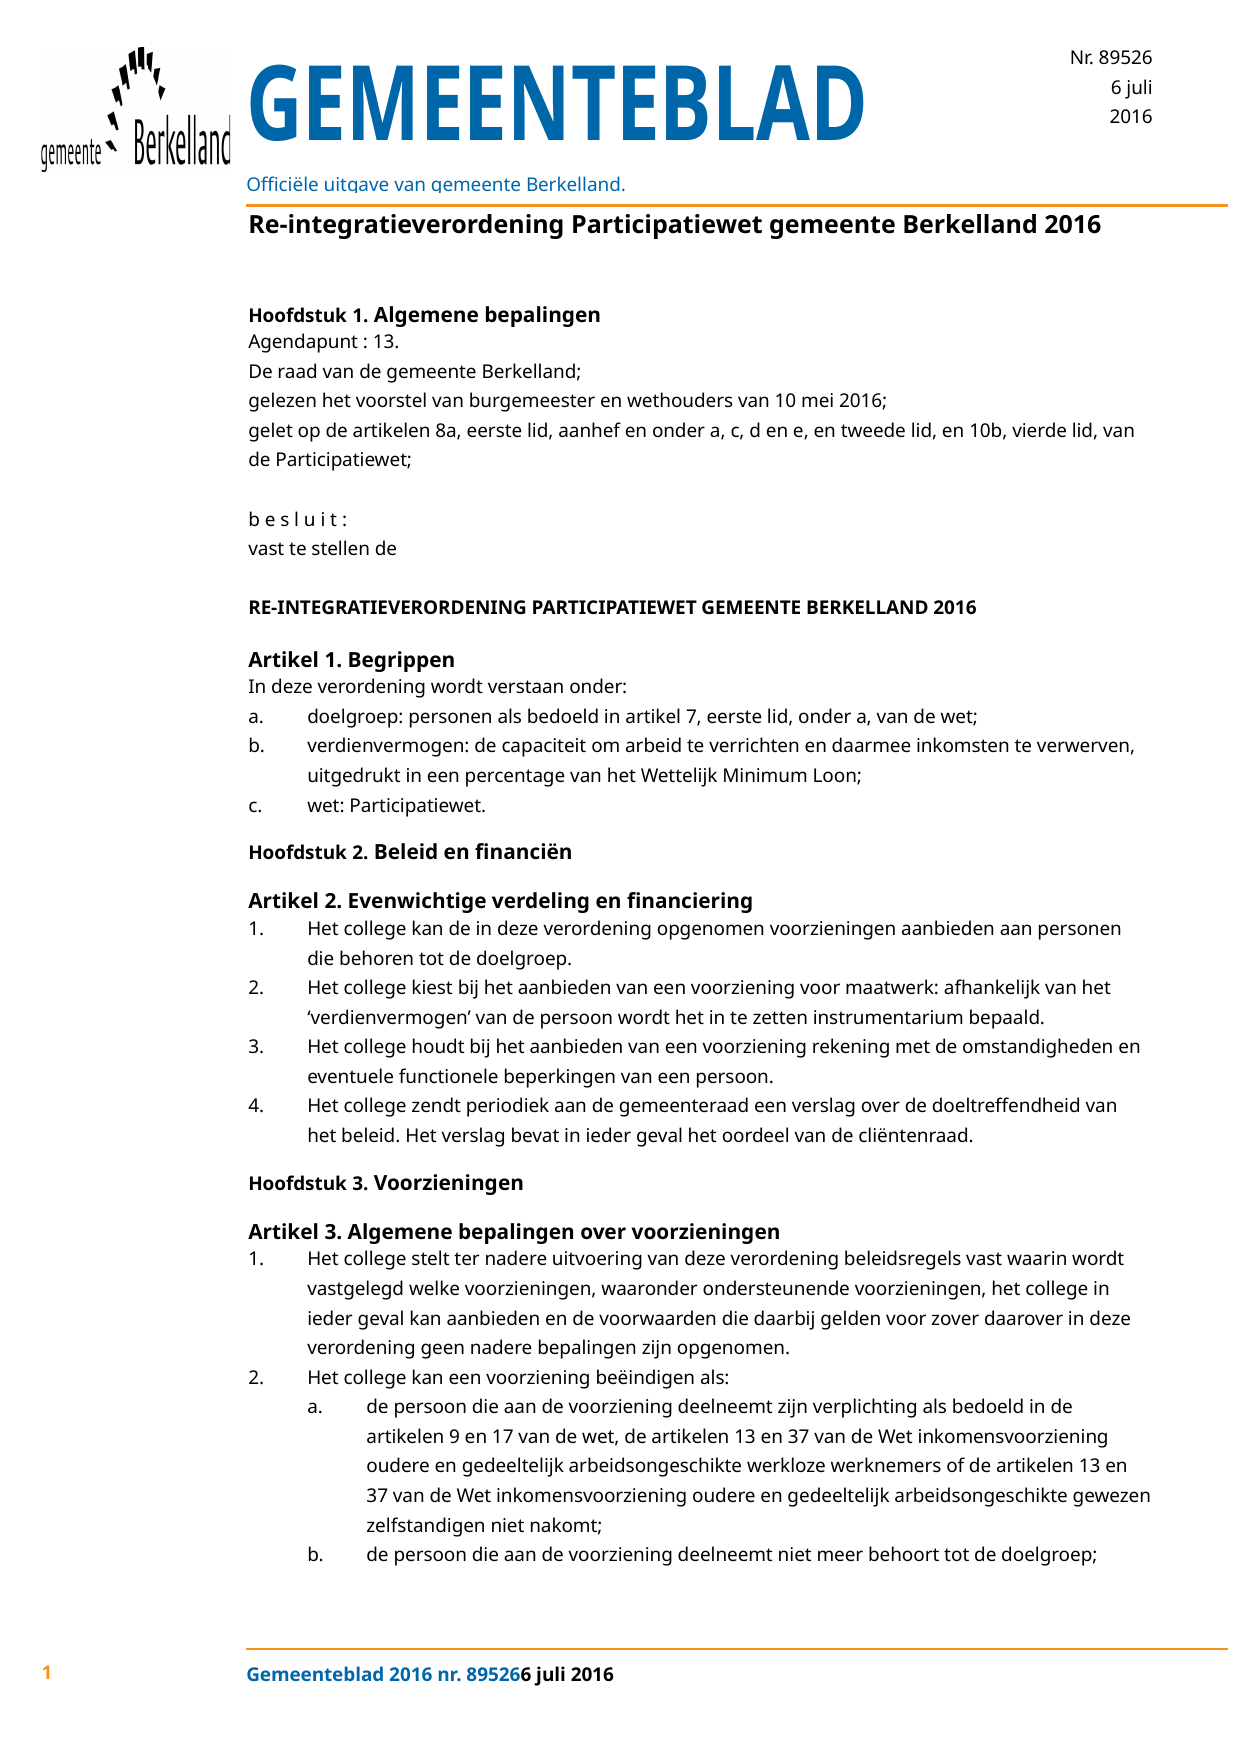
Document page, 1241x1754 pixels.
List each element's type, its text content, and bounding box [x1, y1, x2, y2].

text Hoofdstuk 3. Voorzieningen [248, 1168, 1152, 1196]
text Artikel 3. Algemene bepalingen over voorzieningen [248, 1217, 1152, 1246]
text gelet op de artikelen 8a, eerste lid, aanhef en onder a, c, d en e, en tweede lid, en 10b, vierde lid, van de Participatiewet; [248, 417, 1152, 472]
text vast te stellen de [248, 535, 1152, 561]
list Het college zendt periodiek aan de gemeenteraad een verslag over de doeltreffendheid van het beleid. Het verslag bevat in ieder geval het oordeel van de cliëntenraad. [248, 1093, 1152, 1148]
text Artikel 2. Evenwichtige verdeling en financiering [248, 887, 1152, 915]
text gelezen het voorstel van burgemeester en wethouders van 10 mei 2016; [248, 387, 1152, 413]
text RE-INTEGRATIEVERORDENING PARTICIPATIEWET GEMEENTE BERKELLAND 2016 [248, 594, 1152, 620]
list Het college kan een voorziening beëindigen als: [248, 1364, 1152, 1389]
list Het college kiest bij het aanbieden van een voorziening voor maatwerk: afhankelijk van het ‘verdienvermogen’ van de persoon wordt het in te zetten instrumentarium bepaald. [248, 974, 1152, 1029]
list de persoon die aan de voorziening deelneemt zijn verplichting als bedoeld in de artikelen 9 en 17 van de wet, de artikelen 13 en 37 van de Wet inkomensvoorziening oudere en gedeeltelijk arbeidsongeschikte werkloze werknemers of de artikelen 13 en 37 van de Wet inkomensvoorziening oudere en gedeeltelijk arbeidsongeschikte gewezen zelfstandigen niet nakomt; [307, 1393, 1152, 1537]
text De raad van de gemeente Berkelland; [248, 358, 1152, 384]
text Hoofdstuk 2. Beleid en financiën [248, 837, 1152, 866]
list de persoon die aan de voorziening deelneemt niet meer behoort tot de doelgroep; [307, 1541, 1152, 1567]
text Hoofdstuk 1. Algemene bepalingen [248, 300, 1152, 328]
list doelgroep: personen als bedoeld in artikel 7, eerste lid, onder a, van de wet; [248, 703, 1152, 729]
list Het college stelt ter nadere uitvoering van deze verordening beleidsregels vast waarin wordt vastgelegd welke voorzieningen, waaronder ondersteunende voorzieningen, het college in ieder geval kan aanbieden en de voorwaarden die daarbij gelden voor zover daarover in deze verordening geen nadere bepalingen zijn opgenomen. [248, 1246, 1152, 1360]
list Het college houdt bij het aanbieden van een voorziening rekening met de omstandigheden en eventuele functionele beperkingen van een persoon. [248, 1033, 1152, 1089]
list wet: Participatiewet. [248, 792, 1152, 817]
text Agendapunt : 13. [248, 328, 1152, 354]
text Artikel 1. Begrippen [248, 645, 1152, 673]
text b e s l u i t : [248, 506, 1152, 532]
text In deze verordening wordt verstaan onder: [248, 673, 1152, 699]
list Het college kan de in deze verordening opgenomen voorzieningen aanbieden aan personen die behoren tot de doelgroep. [248, 915, 1152, 970]
list verdienvermogen: de capaciteit om arbeid te verrichten en daarmee inkomsten te verwerven, uitgedrukt in een percentage van het Wettelijk Minimum Loon; [248, 733, 1152, 788]
picture [41, 47, 231, 172]
text Re-integratieverordening Participatiewet gemeente Berkelland 2016 [248, 207, 1152, 241]
